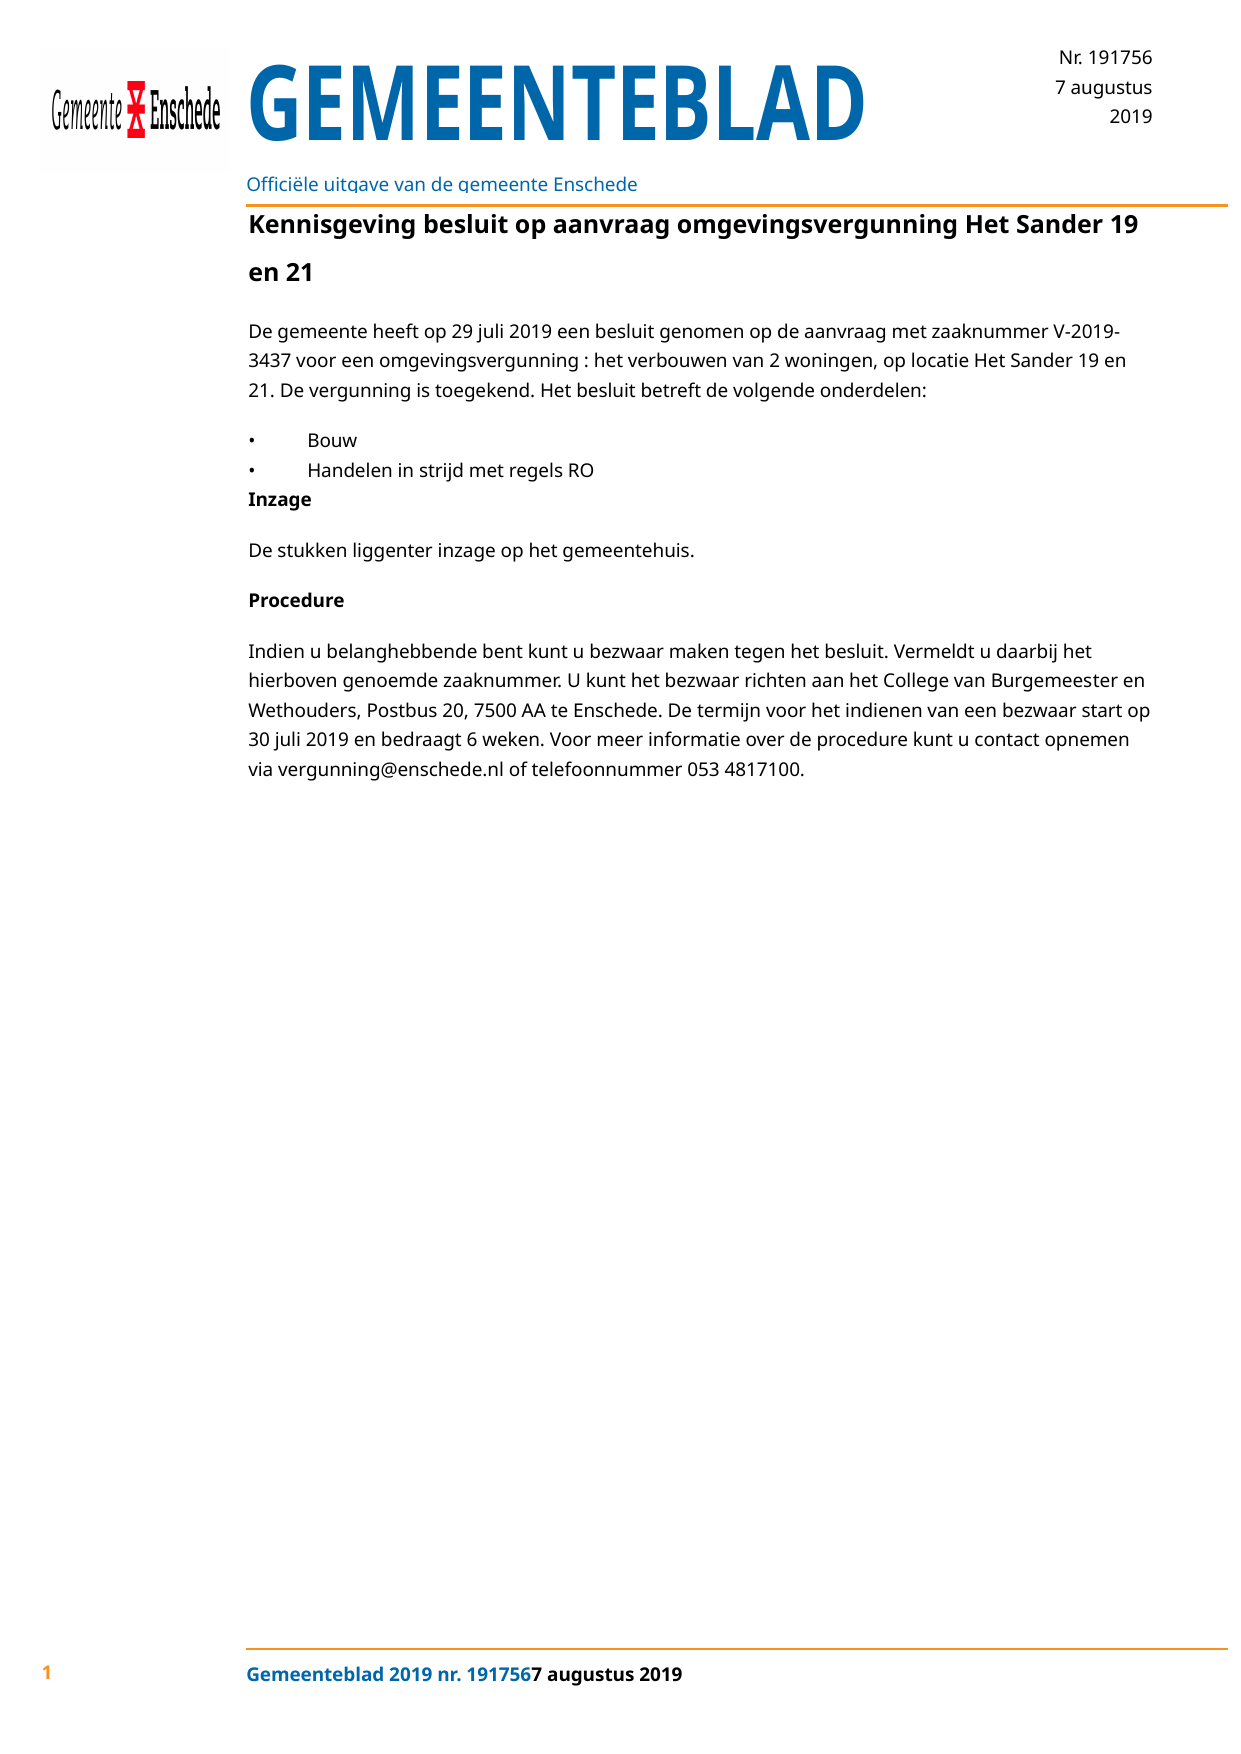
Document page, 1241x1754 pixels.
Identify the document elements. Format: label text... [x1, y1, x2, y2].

text Procedure [248, 587, 1152, 613]
list Bouw [248, 427, 1152, 453]
text De stukken liggenter inzage op het gemeentehuis. [248, 537, 1152, 563]
text De gemeente heeft op 29 juli 2019 een besluit genomen op de aanvraag met zaaknummer V-2019-3437 voor een omgevingsvergunning : het verbouwen van 2 woningen, op locatie Het Sander 19 en 21. De vergunning is toegekend. Het besluit betreft de volgende onderdelen: [248, 318, 1152, 403]
text Indien u belanghebbende bent kunt u bezwaar maken tegen het besluit. Vermeldt u daarbij het hierboven genoemde zaaknummer. U kunt het bezwaar richten aan het College van Burgemees­ter en Wethouders, Postbus 20, 7500 AA te Enschede. De termijn voor het indienen van een bezwaar start op 30 juli 2019 en bedraagt 6 weken. Voor meer informatie over de procedure kunt u contact opnemen via vergunning@enschede.nl of telefoonnummer 053 4817100. [248, 638, 1152, 782]
picture [41, 47, 231, 172]
list Handelen in strijd met regels RO [248, 457, 1152, 483]
text Kennisgeving besluit op aanvraag omgevingsvergunning Het Sander 19 en 21 [248, 207, 1152, 288]
text Inzage [248, 487, 1152, 512]
